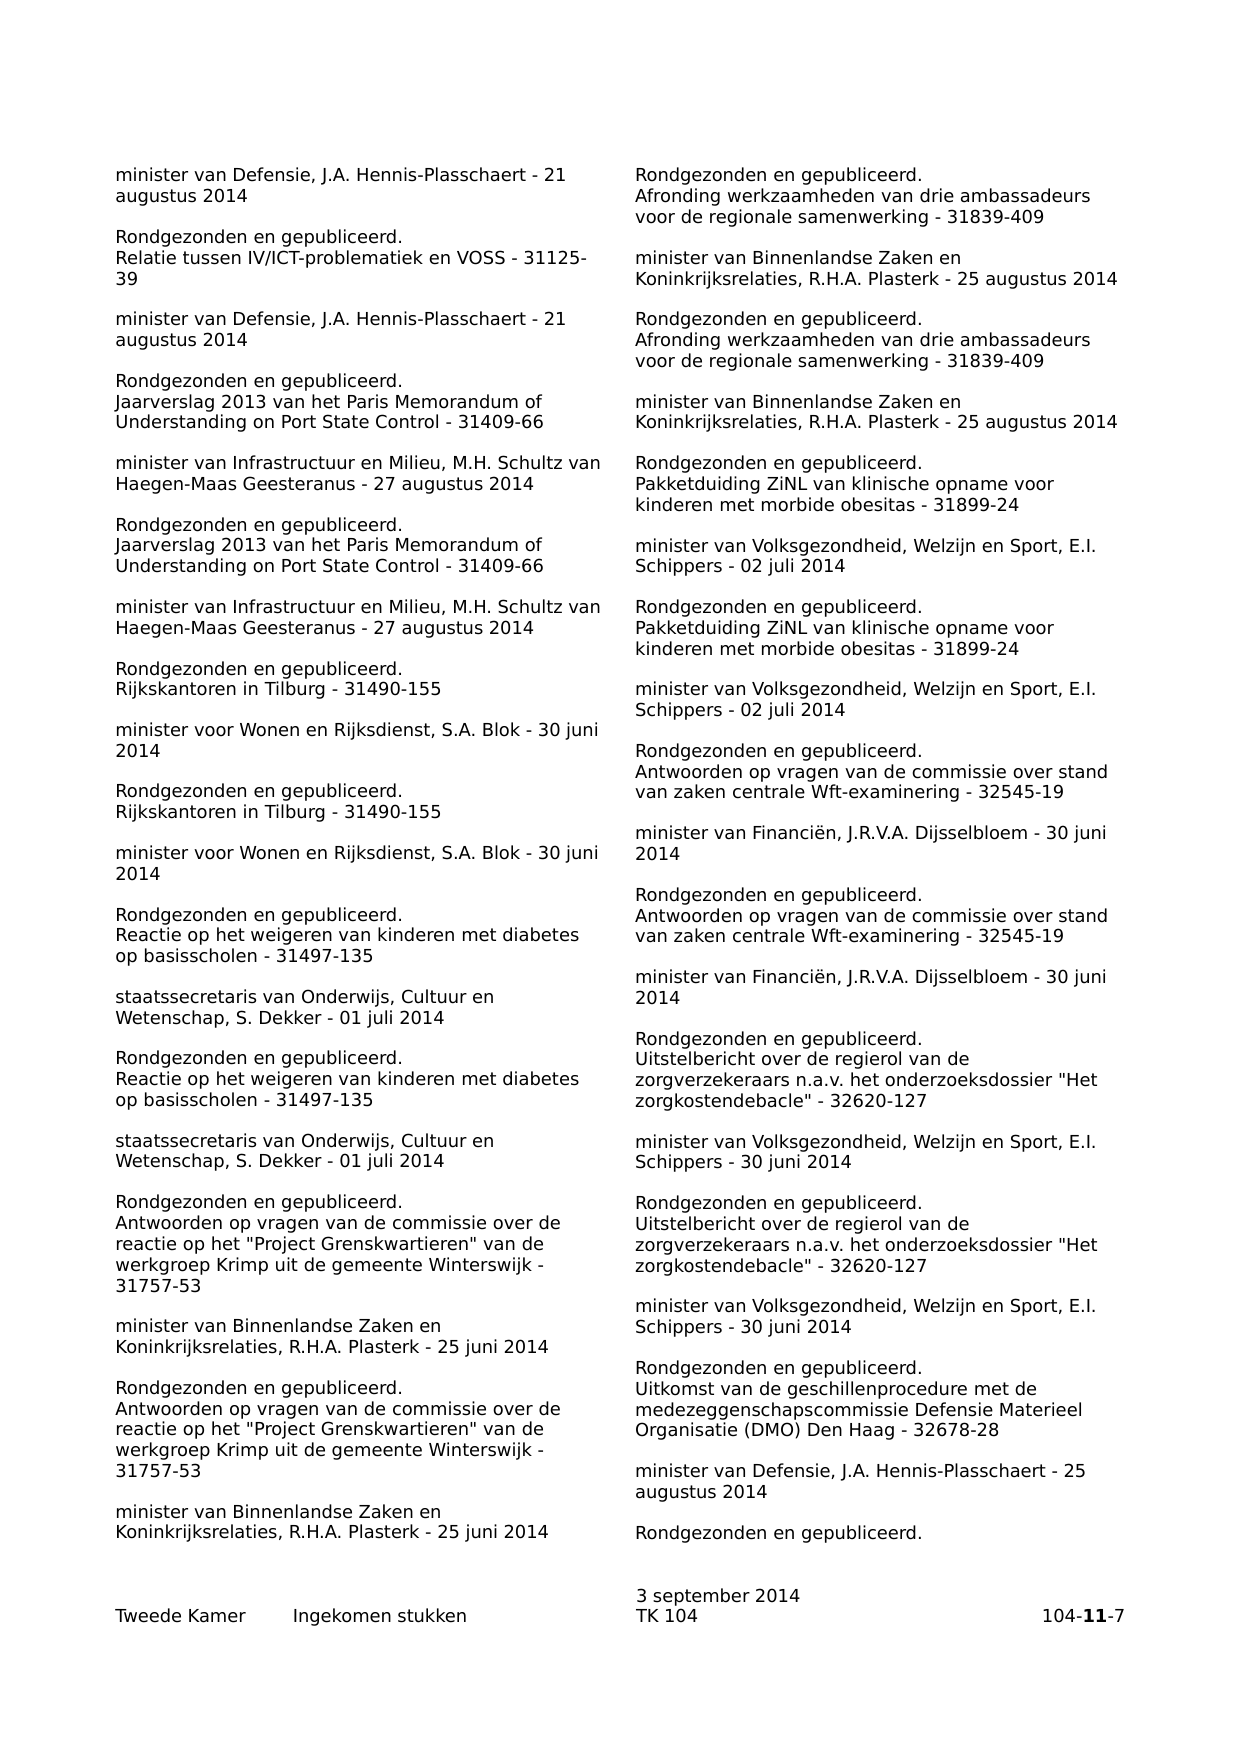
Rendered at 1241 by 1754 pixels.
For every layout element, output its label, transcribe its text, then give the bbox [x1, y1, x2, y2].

text Rondgezonden en gepubliceerd. [635, 1193, 1125, 1214]
text Rondgezonden en gepubliceerd. [635, 884, 1125, 905]
text Relatie tussen IV/ICT-problematiek en VOSS - 31125-39 [115, 247, 605, 289]
text Afronding werkzaamheden van drie ambassadeurs voor de regionale samenwerking - 31839-409 [635, 186, 1125, 228]
text minister van Infrastructuur en Milieu, M.H. Schultz van Haegen-Maas Geesteranus - 27 augustus 2014 [115, 597, 605, 638]
text Rondgezonden en gepubliceerd. [115, 1192, 605, 1213]
text Rondgezonden en gepubliceerd. [115, 1378, 605, 1398]
text minister van Volksgezondheid, Welzijn en Sport, E.I. Schippers - 02 juli 2014 [635, 535, 1125, 577]
text Antwoorden op vragen van de commissie over stand van zaken centrale Wft-examinering - 32545-19 [635, 905, 1125, 947]
text minister voor Wonen en Rijksdienst, S.A. Blok - 30 juni 2014 [115, 720, 605, 761]
text minister van Financiën, J.R.V.A. Dijsselbloem - 30 juni 2014 [635, 967, 1125, 1008]
text minister van Financiën, J.R.V.A. Dijsselbloem - 30 juni 2014 [635, 823, 1125, 864]
text Rondgezonden en gepubliceerd. [635, 1028, 1125, 1049]
text Rondgezonden en gepubliceerd. [115, 658, 605, 679]
text Rondgezonden en gepubliceerd. [115, 227, 605, 247]
text minister van Binnenlandse Zaken en Koninkrijksrelaties, R.H.A. Plasterk - 25 augustus 2014 [635, 392, 1125, 433]
text staatssecretaris van Onderwijs, Cultuur en Wetenschap, S. Dekker - 01 juli 2014 [115, 987, 605, 1028]
text Jaarverslag 2013 van het Paris Memorandum of Understanding on Port State Control - 31409-66 [115, 535, 605, 577]
text minister van Infrastructuur en Milieu, M.H. Schultz van Haegen-Maas Geesteranus - 27 augustus 2014 [115, 453, 605, 494]
text Jaarverslag 2013 van het Paris Memorandum of Understanding on Port State Control - 31409-66 [115, 391, 605, 433]
text Antwoorden op vragen van de commissie over de reactie op het "Project Grenskwartieren" van de werkgroep Krimp uit de gemeente Winterswijk - 31757-53 [115, 1213, 605, 1296]
text Rijkskantoren in Tilburg - 31490-155 [115, 802, 605, 823]
text Rondgezonden en gepubliceerd. [115, 904, 605, 925]
text Rondgezonden en gepubliceerd. [635, 597, 1125, 618]
text minister voor Wonen en Rijksdienst, S.A. Blok - 30 juni 2014 [115, 843, 605, 884]
text minister van Binnenlandse Zaken en Koninkrijksrelaties, R.H.A. Plasterk - 25 juni 2014 [115, 1502, 605, 1543]
text Rondgezonden en gepubliceerd. [115, 514, 605, 535]
text minister van Volksgezondheid, Welzijn en Sport, E.I. Schippers - 02 juli 2014 [635, 679, 1125, 721]
text Reactie op het weigeren van kinderen met diabetes op basisscholen - 31497-135 [115, 1069, 605, 1111]
text Rondgezonden en gepubliceerd. [115, 1048, 605, 1069]
text Rondgezonden en gepubliceerd. [635, 165, 1125, 186]
text Rondgezonden en gepubliceerd. [115, 371, 605, 391]
text Uitkomst van de geschillenprocedure met de medezeggenschapscommissie Defensie Materieel Organisatie (DMO) Den Haag - 32678-28 [635, 1378, 1125, 1441]
text Afronding werkzaamheden van drie ambassadeurs voor de regionale samenwerking - 31839-409 [635, 330, 1125, 372]
text minister van Volksgezondheid, Welzijn en Sport, E.I. Schippers - 30 juni 2014 [635, 1296, 1125, 1338]
text minister van Binnenlandse Zaken en Koninkrijksrelaties, R.H.A. Plasterk - 25 augustus 2014 [635, 248, 1125, 289]
text minister van Binnenlandse Zaken en Koninkrijksrelaties, R.H.A. Plasterk - 25 juni 2014 [115, 1316, 605, 1358]
text Antwoorden op vragen van de commissie over stand van zaken centrale Wft-examinering - 32545-19 [635, 761, 1125, 803]
text staatssecretaris van Onderwijs, Cultuur en Wetenschap, S. Dekker - 01 juli 2014 [115, 1131, 605, 1172]
text Rondgezonden en gepubliceerd. [635, 1522, 1125, 1543]
text Rondgezonden en gepubliceerd. [115, 781, 605, 802]
text Rondgezonden en gepubliceerd. [635, 741, 1125, 761]
text Antwoorden op vragen van de commissie over de reactie op het "Project Grenskwartieren" van de werkgroep Krimp uit de gemeente Winterswijk - 31757-53 [115, 1398, 605, 1482]
text Rondgezonden en gepubliceerd. [635, 1358, 1125, 1378]
text Rijkskantoren in Tilburg - 31490-155 [115, 679, 605, 700]
text Rondgezonden en gepubliceerd. [635, 309, 1125, 330]
text minister van Defensie, J.A. Hennis-Plasschaert - 25 augustus 2014 [635, 1461, 1125, 1502]
text Pakketduiding ZiNL van klinische opname voor kinderen met morbide obesitas - 31899-24 [635, 618, 1125, 659]
text minister van Defensie, J.A. Hennis-Plasschaert - 21 augustus 2014 [115, 165, 605, 207]
text Uitstelbericht over de regierol van de zorgverzekeraars n.a.v. het onderzoeksdossier "Het zorgkostendebacle" - 32620-127 [635, 1049, 1125, 1112]
text minister van Defensie, J.A. Hennis-Plasschaert - 21 augustus 2014 [115, 309, 605, 351]
text Pakketduiding ZiNL van klinische opname voor kinderen met morbide obesitas - 31899-24 [635, 474, 1125, 515]
text Uitstelbericht over de regierol van de zorgverzekeraars n.a.v. het onderzoeksdossier "Het zorgkostendebacle" - 32620-127 [635, 1214, 1125, 1276]
text minister van Volksgezondheid, Welzijn en Sport, E.I. Schippers - 30 juni 2014 [635, 1132, 1125, 1173]
text Rondgezonden en gepubliceerd. [635, 453, 1125, 474]
text Reactie op het weigeren van kinderen met diabetes op basisscholen - 31497-135 [115, 925, 605, 967]
